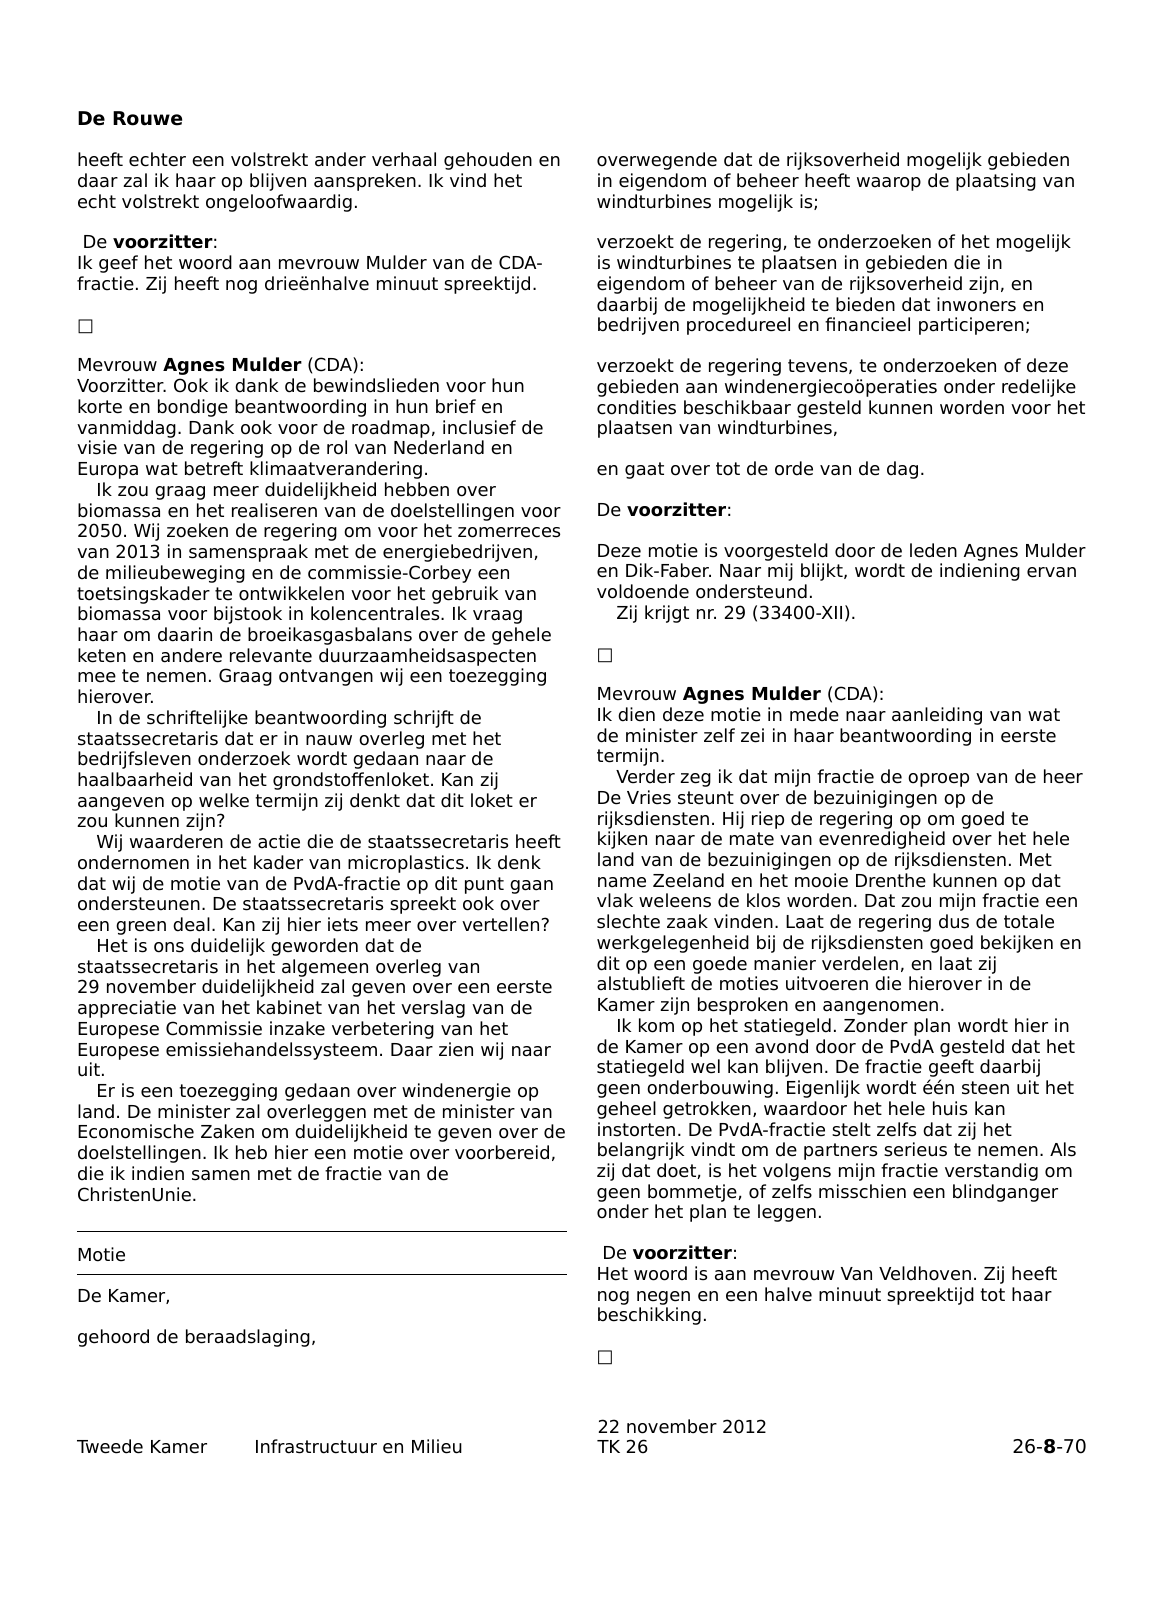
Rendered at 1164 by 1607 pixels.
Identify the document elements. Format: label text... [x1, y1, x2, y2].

text Mevrouw Agnes Mulder (CDA): [596, 684, 1087, 705]
text Verder zeg ik dat mijn fractie de oproep van de heer De Vries steunt over de bezuinigingen op de rijksdiensten. Hij riep de regering op om goed te kijken naar de mate van evenredigheid over het hele land van de bezuinigingen op de rijksdiensten. Met name Zeeland en het mooie Drenthe kunnen op dat vlak weleens de klos worden. Dat zou mijn fractie een slechte zaak vinden. Laat de regering dus de totale werkgelegenheid bij de rijksdiensten goed bekijken en dit op een goede manier verdelen, en laat zij alstublieft de moties uitvoeren die hierover in de Kamer zijn besproken en aangenomen. [596, 767, 1087, 1016]
text Voorzitter. Ook ik dank de bewindslieden voor hun korte en bondige beantwoording in hun brief en vanmiddag. Dank ook voor de roadmap, inclusief de visie van de regering op de rol van Nederland en Europa wat betreft klimaatverandering. [77, 376, 567, 480]
text Ik geef het woord aan mevrouw Mulder van de CDA-fractie. Zij heeft nog drieënhalve minuut spreektijd. [77, 253, 567, 294]
text De Kamer, [77, 1286, 567, 1307]
text heeft echter een volstrekt ander verhaal gehouden en daar zal ik haar op blijven aanspreken. Ik vind het echt volstrekt ongeloofwaardig. [77, 150, 567, 212]
text De voorzitter: [596, 1243, 1087, 1264]
text In de schriftelijke beantwoording schrijft de staatssecretaris dat er in nauw overleg met het bedrijfsleven onderzoek wordt gedaan naar de haalbaarheid van het grondstoffenloket. Kan zij aangeven op welke termijn zij denkt dat dit loket er zou kunnen zijn? [77, 708, 567, 832]
text gehoord de beraadslaging, [77, 1327, 567, 1347]
text □ [596, 1346, 1087, 1367]
text De voorzitter: [77, 232, 567, 253]
text verzoekt de regering tevens, te onderzoeken of deze gebieden aan windenergiecoöperaties onder redelijke condities beschikbaar gesteld kunnen worden voor het plaatsen van windturbines, [596, 356, 1087, 439]
text Ik zou graag meer duidelijkheid hebben over biomassa en het realiseren van de doelstellingen voor 2050. Wij zoeken de regering om voor het zomerreces van 2013 in samenspraak met de energiebedrijven, de milieubeweging en de commissie-Corbey een toetsingskader te ontwikkelen voor het gebruik van biomassa voor bijstook in kolencentrales. Ik vraag haar om daarin de broeikasgasbalans over de gehele keten en andere relevante duurzaamheidsaspecten mee te nemen. Graag ontvangen wij een toezegging hierover. [77, 480, 567, 708]
text De voorzitter: [596, 500, 1087, 520]
text en gaat over tot de orde van de dag. [596, 459, 1087, 480]
text Deze motie is voorgesteld door de leden Agnes Mulder en Dik-Faber. Naar mij blijkt, wordt de indiening ervan voldoende ondersteund. [596, 540, 1087, 603]
text Het woord is aan mevrouw Van Veldhoven. Zij heeft nog negen en een halve minuut spreektijd tot haar beschikking. [596, 1264, 1087, 1326]
text Wij waarderen de actie die de staatssecretaris heeft ondernomen in het kader van microplastics. Ik denk dat wij de motie van de PvdA-fractie op dit punt gaan ondersteunen. De staatssecretaris spreekt ook over een green deal. Kan zij hier iets meer over vertellen? [77, 832, 567, 936]
text Ik dien deze motie in mede naar aanleiding van wat de minister zelf zei in haar beantwoording in eerste termijn. [596, 705, 1087, 767]
text overwegende dat de rijksoverheid mogelijk gebieden in eigendom of beheer heeft waarop de plaatsing van windturbines mogelijk is; [596, 150, 1087, 212]
text Het is ons duidelijk geworden dat de staatssecretaris in het algemeen overleg van 29 november duidelijkheid zal geven over een eerste appreciatie van het kabinet van het verslag van de Europese Commissie inzake verbetering van het Europese emissiehandelssysteem. Daar zien wij naar uit. [77, 936, 567, 1081]
text verzoekt de regering, te onderzoeken of het mogelijk is windturbines te plaatsen in gebieden die in eigendom of beheer van de rijksoverheid zijn, en daarbij de mogelijkheid te bieden dat inwoners en bedrijven procedureel en financieel participeren; [596, 232, 1087, 336]
text Motie [77, 1245, 567, 1266]
text Zij krijgt nr. 29 (33400-XII). [596, 603, 1087, 623]
text Mevrouw Agnes Mulder (CDA): [77, 355, 567, 376]
text Ik kom op het statiegeld. Zonder plan wordt hier in de Kamer op een avond door de PvdA gesteld dat het statiegeld wel kan blijven. De fractie geeft daarbij geen onderbouwing. Eigenlijk wordt één steen uit het geheel getrokken, waardoor het hele huis kan instorten. De PvdA-fractie stelt zelfs dat zij het belangrijk vindt om de partners serieus te nemen. Als zij dat doet, is het volgens mijn fractie verstandig om geen bommetje, of zelfs misschien een blindganger onder het plan te leggen. [596, 1016, 1087, 1223]
text Er is een toezegging gedaan over windenergie op land. De minister zal overleggen met de minister van Economische Zaken om duidelijkheid te geven over de doelstellingen. Ik heb hier een motie over voorbereid, die ik indien samen met de fractie van de ChristenUnie. [77, 1081, 567, 1205]
text □ [596, 643, 1087, 664]
text □ [77, 314, 567, 335]
